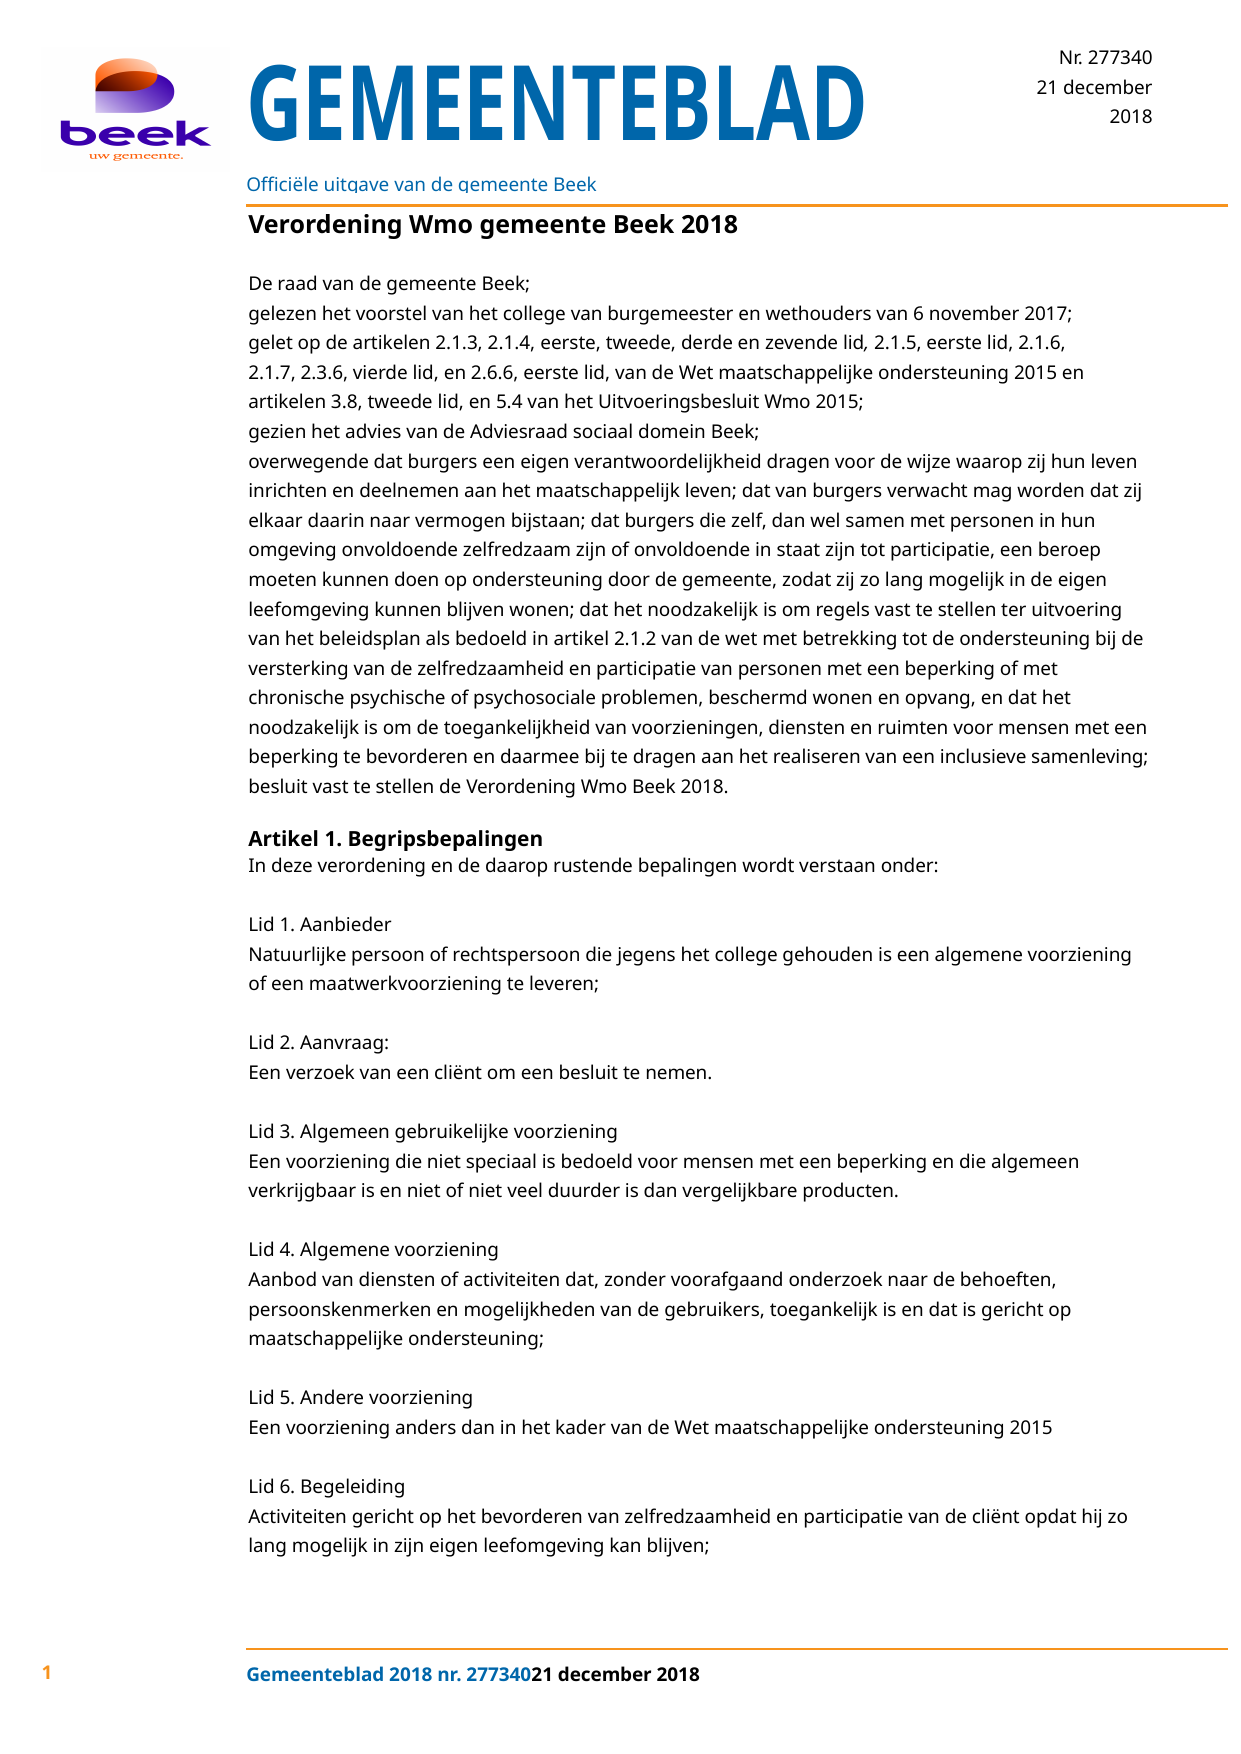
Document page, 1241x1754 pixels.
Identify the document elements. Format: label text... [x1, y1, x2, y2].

text Lid 1. Aanbieder [248, 911, 1152, 937]
text Artikel 1. Begripsbepalingen [248, 824, 1152, 852]
text Verordening Wmo gemeente Beek 2018 [248, 207, 1152, 241]
text Een voorziening anders dan in het kader van de Wet maatschappelijke ondersteuning 2015 [248, 1414, 1152, 1440]
text Natuurlijke persoon of rechtspersoon die jegens het college gehouden is een algemene voorziening of een maatwerkvoorziening te leveren; [248, 941, 1152, 996]
text gelezen het voorstel van het college van burgemeester en wethouders van 6 november 2017; [248, 300, 1152, 326]
text gelet op de artikelen 2.1.3, 2.1.4, eerste, tweede, derde en zevende lid, 2.1.5, eerste lid, 2.1.6, 2.1.7, 2.3.6, vierde lid, en 2.6.6, eerste lid, van de Wet maatschappelijke ondersteuning 2015 en artikelen 3.8, tweede lid, en 5.4 van het Uitvoeringsbesluit Wmo 2015; [248, 329, 1152, 414]
text Lid 5. Andere voorziening [248, 1384, 1152, 1410]
text Lid 6. Begeleiding [248, 1473, 1152, 1499]
text In deze verordening en de daarop rustende bepalingen wordt verstaan onder: [248, 852, 1152, 878]
text Aanbod van diensten of activiteiten dat, zonder voorafgaand onderzoek naar de behoeften, persoonskenmerken en mogelijkheden van de gebruikers, toegankelijk is en dat is gericht op maatschappelijke ondersteuning; [248, 1266, 1152, 1351]
text Een verzoek van een cliënt om een besluit te nemen. [248, 1059, 1152, 1085]
text Lid 4. Algemene voorziening [248, 1237, 1152, 1262]
text Lid 2. Aanvraag: [248, 1029, 1152, 1055]
text Lid 3. Algemeen gebruikelijke voorziening [248, 1118, 1152, 1144]
text Activiteiten gericht op het bevorderen van zelfredzaamheid en participatie van de cliënt opdat hij zo lang mogelijk in zijn eigen leefomgeving kan blijven; [248, 1503, 1152, 1558]
text Een voorziening die niet speciaal is bedoeld voor mensen met een beperking en die algemeen verkrijgbaar is en niet of niet veel duurder is dan vergelijkbare producten. [248, 1148, 1152, 1203]
text overwegende dat burgers een eigen verantwoordelijkheid dragen voor de wijze waarop zij hun leven inrichten en deelnemen aan het maatschappelijk leven; dat van burgers verwacht mag worden dat zij elkaar daarin naar vermogen bijstaan; dat burgers die zelf, dan wel samen met personen in hun omgeving onvoldoende zelfredzaam zijn of onvoldoende in staat zijn tot participatie, een beroep moeten kunnen doen op ondersteuning door de gemeente, zodat zij zo lang mogelijk in de eigen leefomgeving kunnen blijven wonen; dat het noodzakelijk is om regels vast te stellen ter uitvoering van het beleidsplan als bedoeld in artikel 2.1.2 van de wet met betrekking tot de ondersteuning bij de versterking van de zelfredzaamheid en participatie van personen met een beperking of met chronische psychische of psychosociale problemen, beschermd wonen en opvang, en dat het noodzakelijk is om de toegankelijkheid van voorzieningen, diensten en ruimten voor mensen met een beperking te bevorderen en daarmee bij te dragen aan het realiseren van een inclusieve samenleving; [248, 448, 1152, 769]
text gezien het advies van de Adviesraad sociaal domein Beek; [248, 418, 1152, 444]
picture [41, 47, 231, 172]
text besluit vast te stellen de Verordening Wmo Beek 2018. [248, 773, 1152, 799]
text De raad van de gemeente Beek; [248, 270, 1152, 296]
